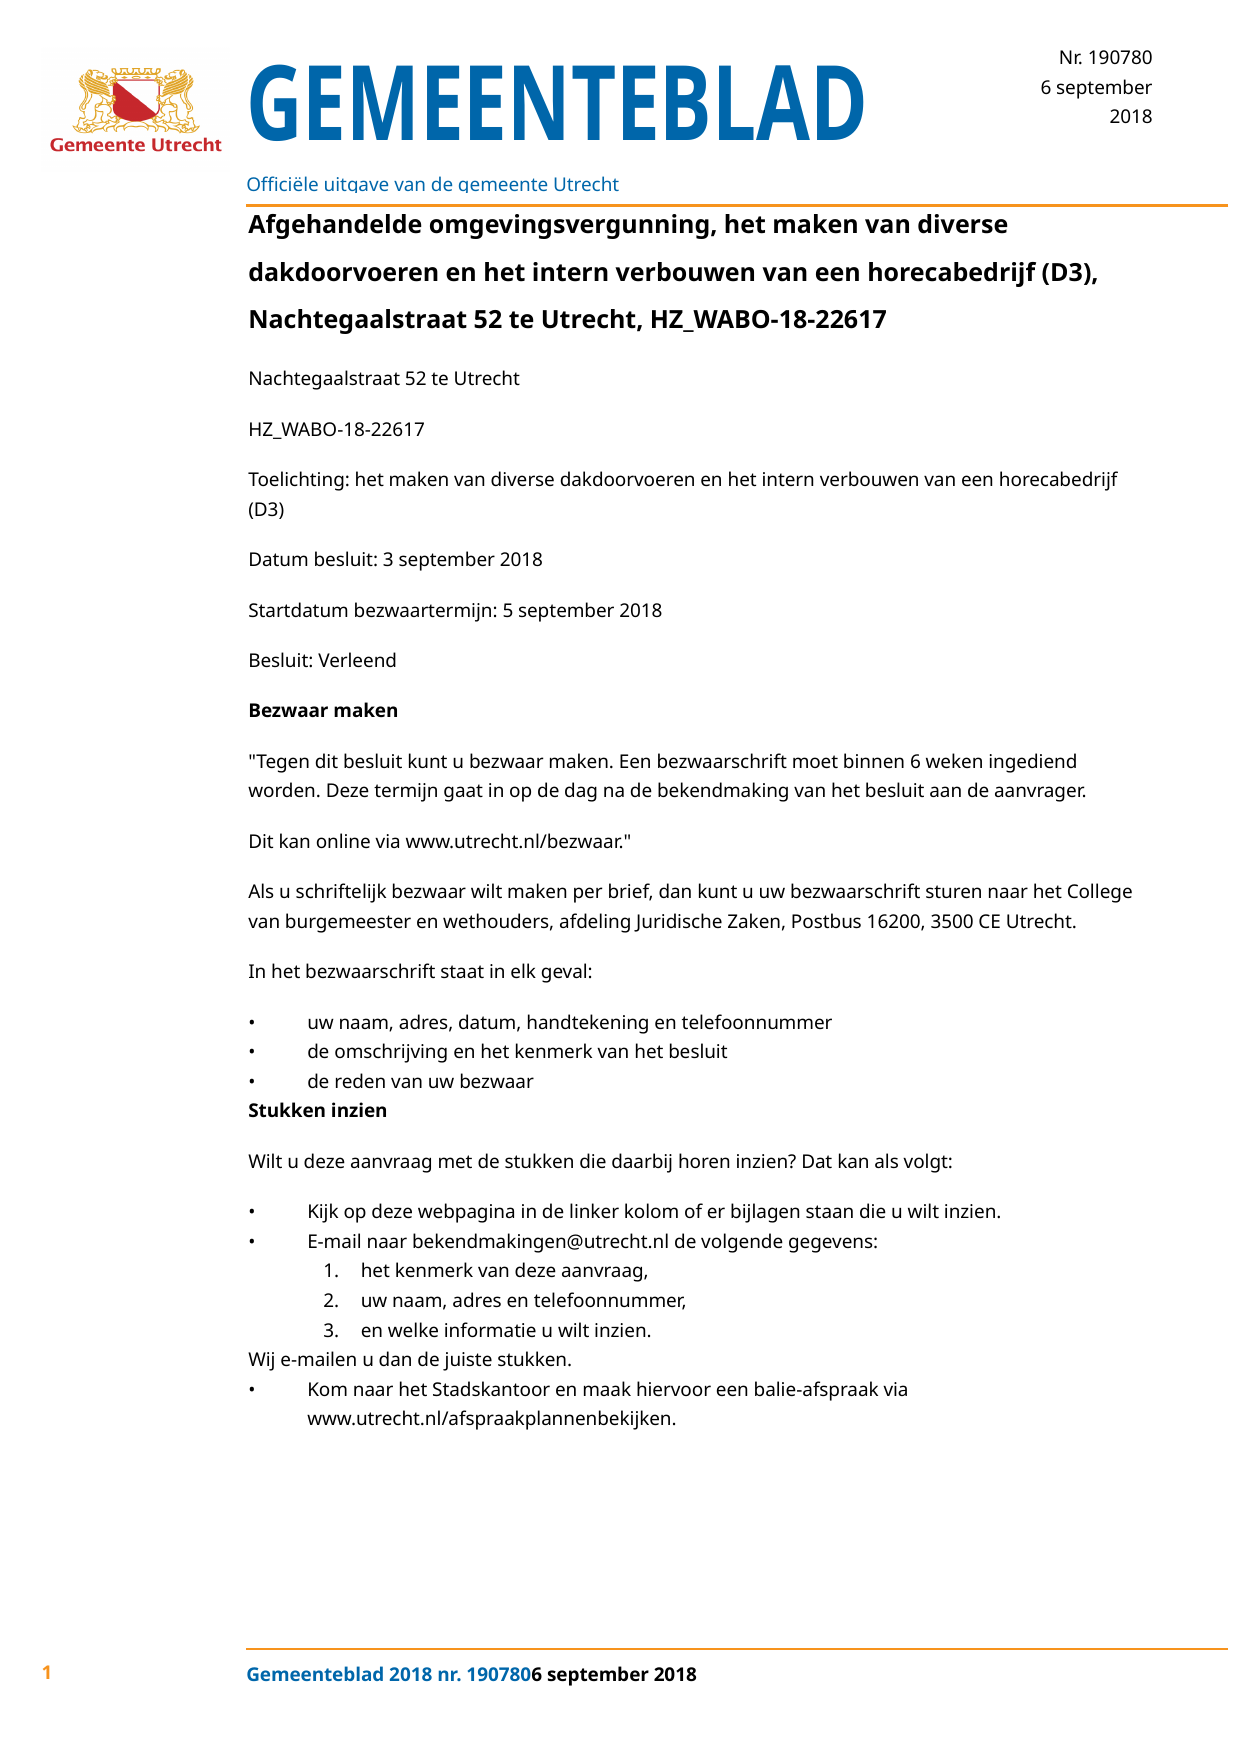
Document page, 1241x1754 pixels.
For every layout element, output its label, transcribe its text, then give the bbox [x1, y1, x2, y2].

list uw naam, adres, datum, handtekening en telefoonnummer [248, 1009, 1152, 1034]
text Nachtegaalstraat 52 te Utrecht [248, 366, 1152, 391]
list en welke informatie u wilt inzien. [323, 1317, 1152, 1342]
text Startdatum bezwaartermijn: 5 september 2018 [248, 597, 1152, 622]
text Bezwaar maken [248, 698, 1152, 723]
text Wilt u deze aanvraag met de stukken die daarbij horen inzien? Dat kan als volgt: [248, 1148, 1152, 1174]
text Datum besluit: 3 september 2018 [248, 546, 1152, 572]
text Afgehandelde omgevingsvergunning, het maken van diverse dakdoorvoeren en het intern verbouwen van een horecabedrijf (D3), Nachtegaalstraat 52 te Utrecht, HZ_WABO-18-22617 [248, 207, 1152, 336]
list het kenmerk van deze aanvraag, [323, 1258, 1152, 1283]
list de omschrijving en het kenmerk van het besluit [248, 1038, 1152, 1064]
text Wij e-mailen u dan de juiste stukken. [248, 1346, 1152, 1372]
list de reden van uw bezwaar [248, 1068, 1152, 1094]
list uw naam, adres en telefoonnummer, [323, 1287, 1152, 1313]
text Stukken inzien [248, 1098, 1152, 1123]
text HZ_WABO-18-22617 [248, 416, 1152, 442]
text Besluit: Verleend [248, 647, 1152, 673]
text Toelichting: het maken van diverse dakdoorvoeren en het intern verbouwen van een horecabedrijf (D3) [248, 466, 1152, 522]
list E-mail naar bekendmakingen@utrecht.nl de volgende gegevens: [248, 1228, 1152, 1254]
text "Tegen dit besluit kunt u bezwaar maken. Een bezwaarschrift moet binnen 6 weken ingediend worden. Deze termijn gaat in op de dag na de bekendmaking van het besluit aan de aanvrager. [248, 748, 1152, 803]
picture [41, 47, 231, 172]
text Als u schriftelijk bezwaar wilt maken per brief, dan kunt u uw bezwaarschrift sturen naar het College van burgemeester en wethouders, afdeling Juridische Zaken, Postbus 16200, 3500 CE Utrecht. [248, 878, 1152, 934]
text Dit kan online via www.utrecht.nl/bezwaar." [248, 828, 1152, 854]
list Kom naar het Stadskantoor en maak hiervoor een balie-afspraak via www.utrecht.nl/afspraakplannenbekijken. [248, 1376, 1152, 1431]
list Kijk op deze webpagina in de linker kolom of er bijlagen staan die u wilt inzien. [248, 1198, 1152, 1224]
text In het bezwaarschrift staat in elk geval: [248, 958, 1152, 984]
